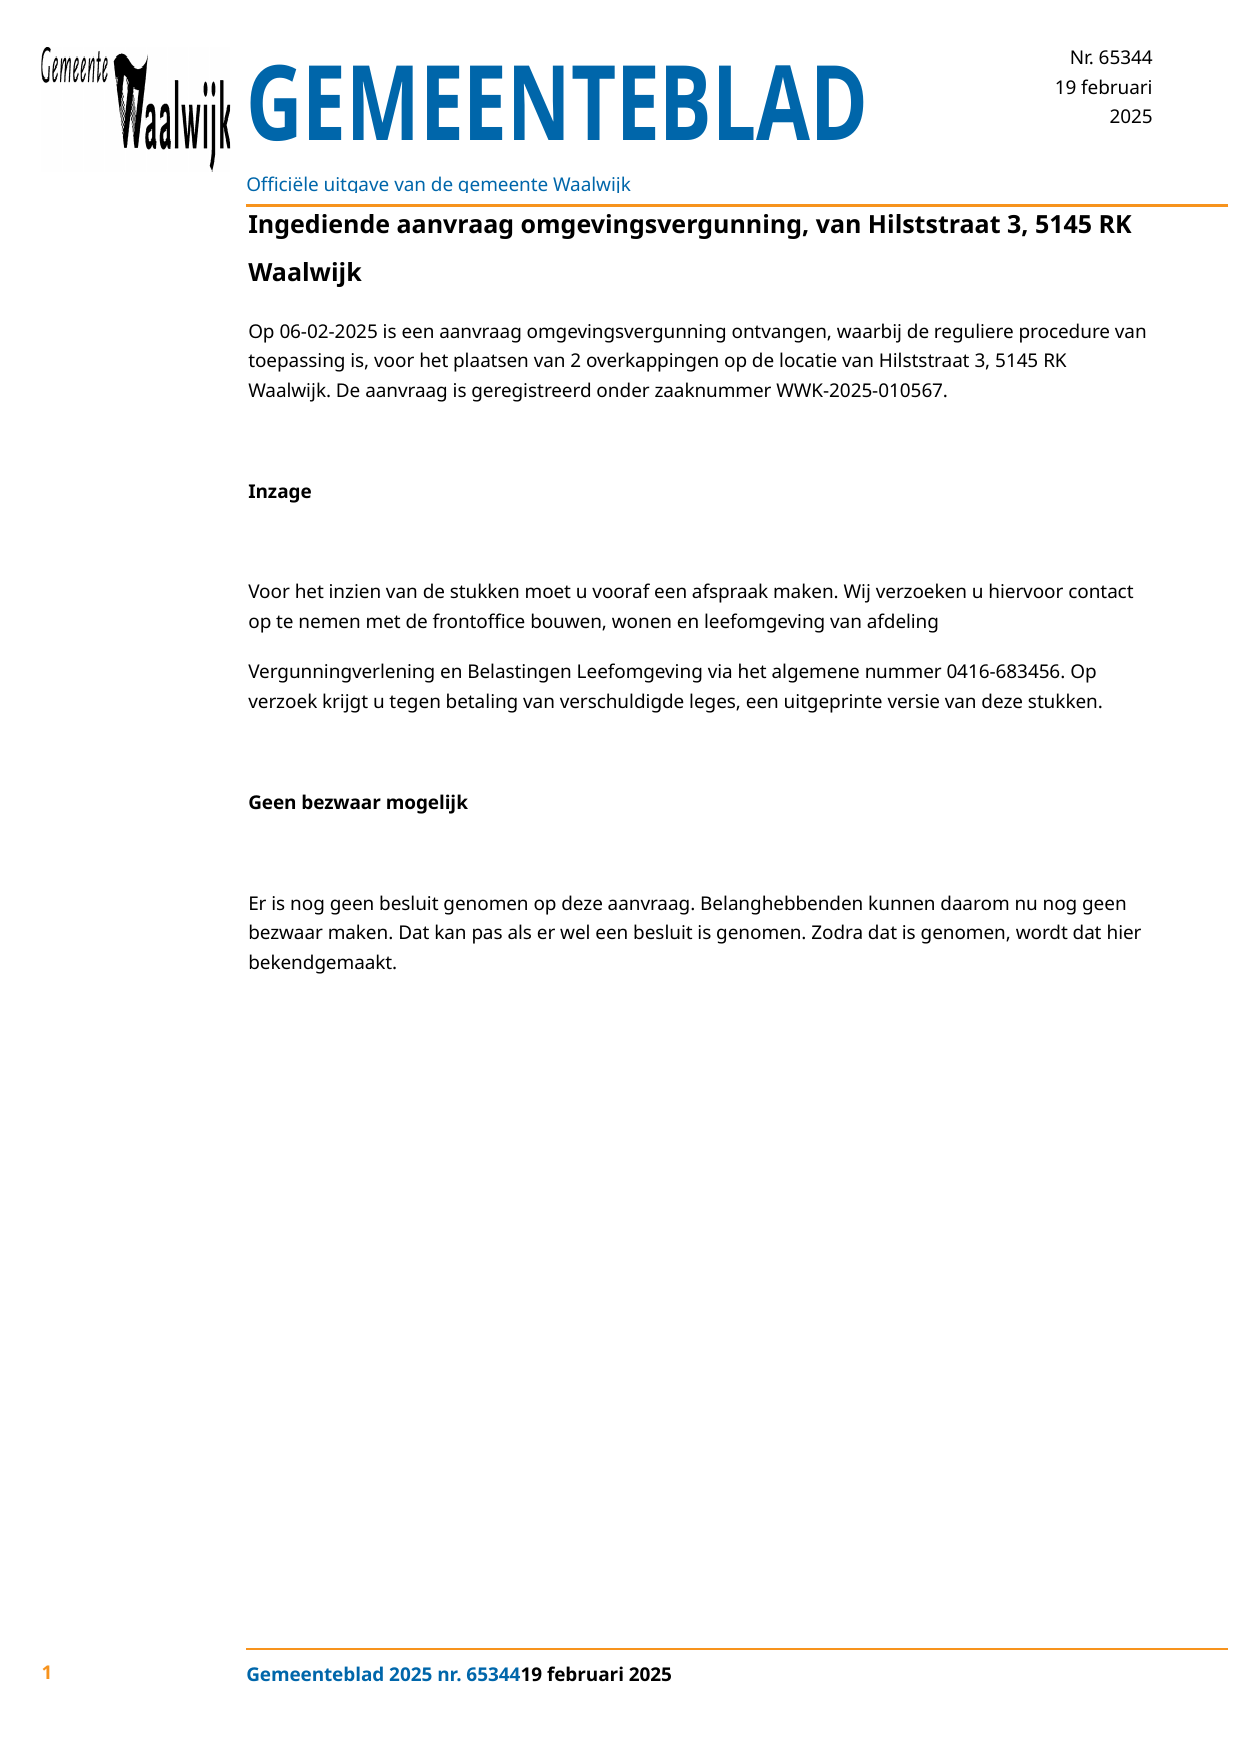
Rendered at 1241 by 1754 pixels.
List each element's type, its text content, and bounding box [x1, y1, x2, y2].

text Inzage [248, 478, 1152, 504]
picture [41, 47, 231, 172]
text Geen bezwaar mogelijk [248, 789, 1152, 815]
text Er is nog geen besluit genomen op deze aanvraag. Belanghebbenden kunnen daarom nu nog geen bezwaar maken. Dat kan pas als er wel een besluit is genomen. Zodra dat is genomen, wordt dat hier bekendgemaakt. [248, 890, 1152, 975]
text Ingediende aanvraag omgevingsvergunning, van Hilststraat 3, 5145 RK Waalwijk [248, 207, 1152, 288]
text Op 06-02-2025 is een aanvraag omgevingsvergunning ontvangen, waarbij de reguliere procedure van toepassing is, voor het plaatsen van 2 overkappingen op de locatie van Hilststraat 3, 5145 RK Waalwijk. De aanvraag is geregistreerd onder zaaknummer WWK-2025-010567. [248, 318, 1152, 403]
text Voor het inzien van de stukken moet u vooraf een afspraak maken. Wij verzoeken u hiervoor contact op te nemen met de frontoffice bouwen, wonen en leefomgeving van afdeling [248, 579, 1152, 634]
text Vergunningverlening en Belastingen Leefomgeving via het algemene nummer 0416-683456. Op verzoek krijgt u tegen betaling van verschuldigde leges, een uitgeprinte versie van deze stukken. [248, 659, 1152, 714]
